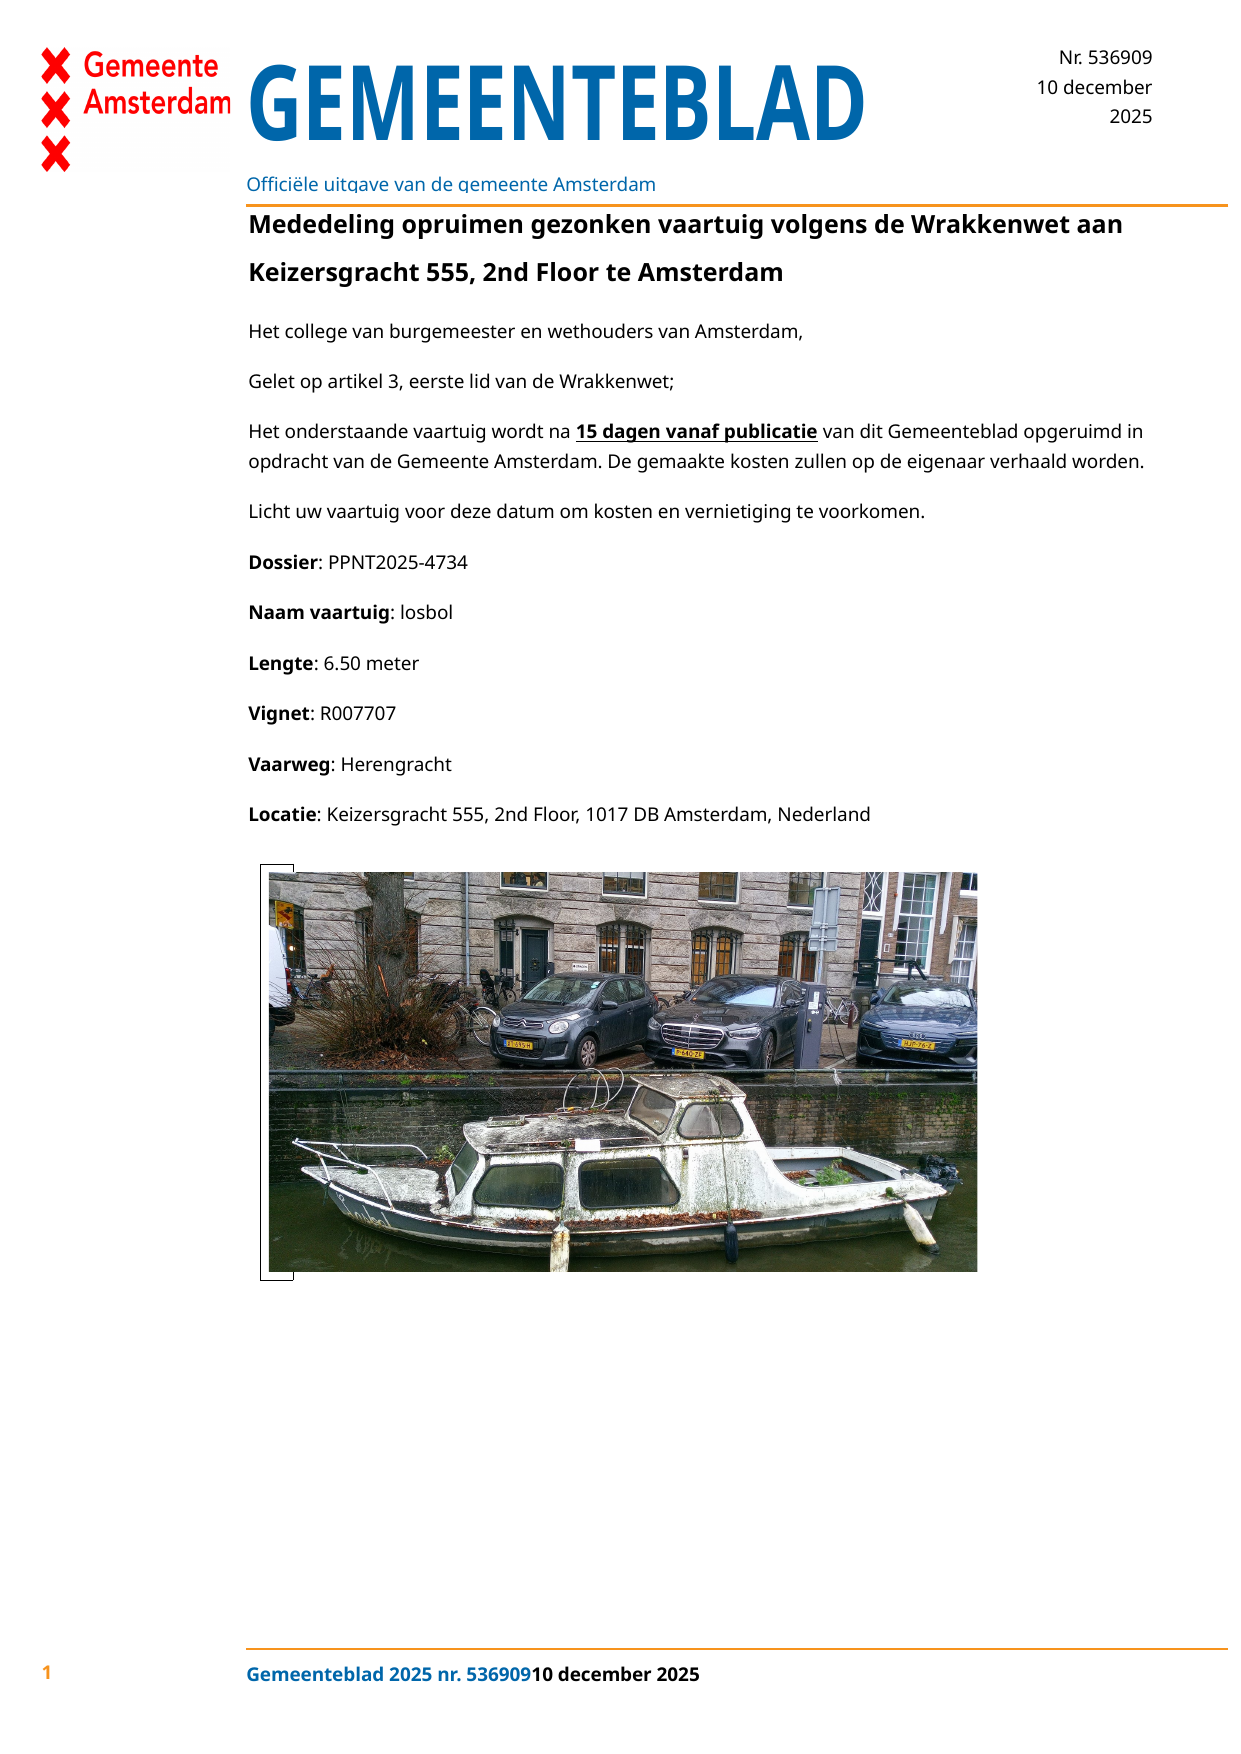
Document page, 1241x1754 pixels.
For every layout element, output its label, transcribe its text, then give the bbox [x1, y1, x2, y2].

picture [41, 47, 231, 172]
text Dossier: PPNT2025-4734 [248, 549, 1152, 575]
text Licht uw vaartuig voor deze datum om kosten en vernietiging te voorkomen. [248, 499, 1152, 524]
picture [268, 872, 978, 1272]
text Locatie: Keizersgracht 555, 2nd Floor, 1017 DB Amsterdam, Nederland [248, 801, 1152, 827]
text Gelet op artikel 3, eerste lid van de Wrakkenwet; [248, 368, 1152, 394]
text Vaarweg: Herengracht [248, 751, 1152, 777]
text Het onderstaande vaartuig wordt na 15 dagen vanaf publicatie van dit Gemeenteblad opgeruimd in opdracht van de Gemeente Amsterdam. De gemaakte kosten zullen op de eigenaar verhaald worden. [248, 419, 1152, 474]
text Naam vaartuig: losbol [248, 599, 1152, 625]
text Mededeling opruimen gezonken vaartuig volgens de Wrakkenwet aan Keizersgracht 555, 2nd Floor te Amsterdam [248, 207, 1152, 288]
text Het college van burgemeester en wethouders van Amsterdam, [248, 318, 1152, 344]
text Vignet: R007707 [248, 700, 1152, 726]
text Lengte: 6.50 meter [248, 650, 1152, 676]
